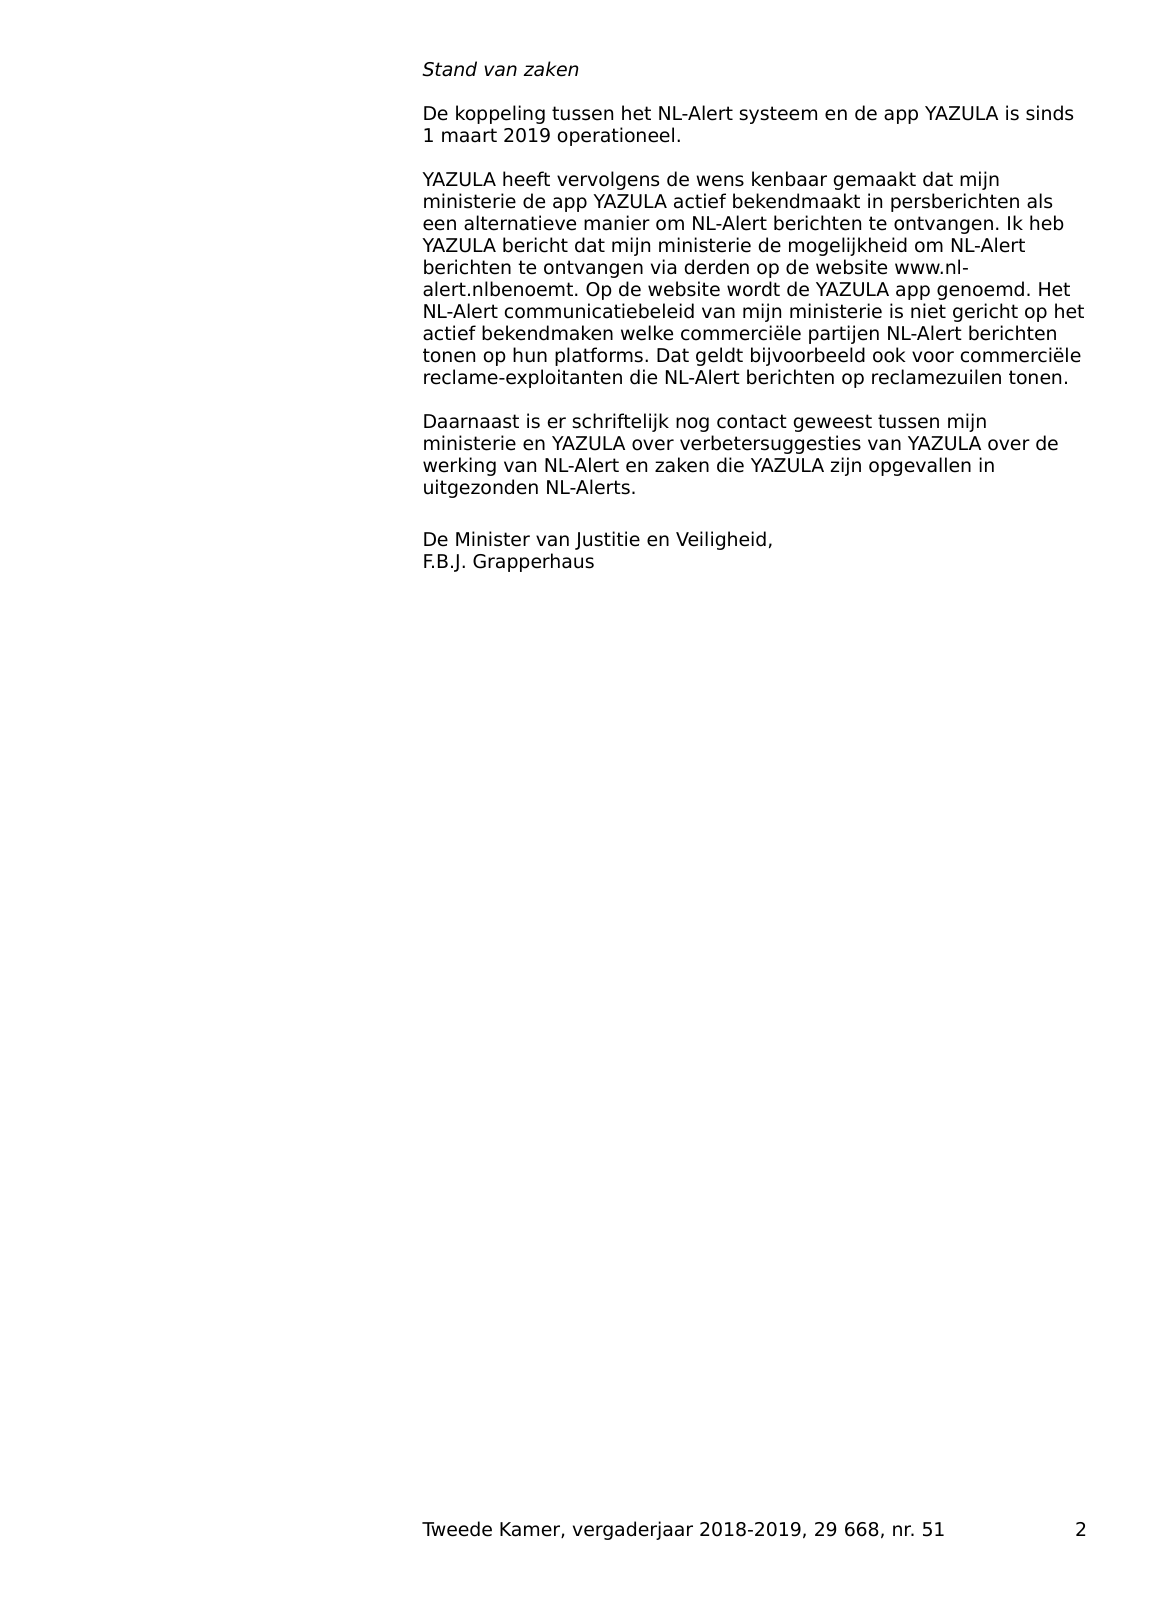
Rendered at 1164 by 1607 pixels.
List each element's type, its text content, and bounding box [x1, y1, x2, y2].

text De koppeling tussen het NL-Alert systeem en de app YAZULA is sinds 1 maart 2019 operationeel. [422, 103, 1087, 147]
text Daarnaast is er schriftelijk nog contact geweest tussen mijn ministerie en YAZULA over verbetersuggesties van YAZULA over de werking van NL-Alert en zaken die YAZULA zijn opgevallen in uitgezonden NL-Alerts. [422, 411, 1087, 499]
text YAZULA heeft vervolgens de wens kenbaar gemaakt dat mijn ministerie de app YAZULA actief bekendmaakt in persberichten als een alternatieve manier om NL-Alert berichten te ontvangen. Ik heb YAZULA bericht dat mijn ministerie de mogelijkheid om NL-Alert berichten te ontvangen via derden op de website www.nl-alert.nlbenoemt. Op de website wordt de YAZULA app genoemd. Het NL-Alert communicatiebeleid van mijn ministerie is niet gericht op het actief bekendmaken welke commerciële partijen NL-Alert berichten tonen op hun platforms. Dat geldt bijvoorbeeld ook voor commerciële reclame-exploitanten die NL-Alert berichten op reclamezuilen tonen. [422, 169, 1087, 389]
text De Minister van Justitie en Veiligheid, F.B.J. Grapperhaus [422, 529, 1087, 573]
subtitle Stand van zaken [422, 59, 1087, 81]
